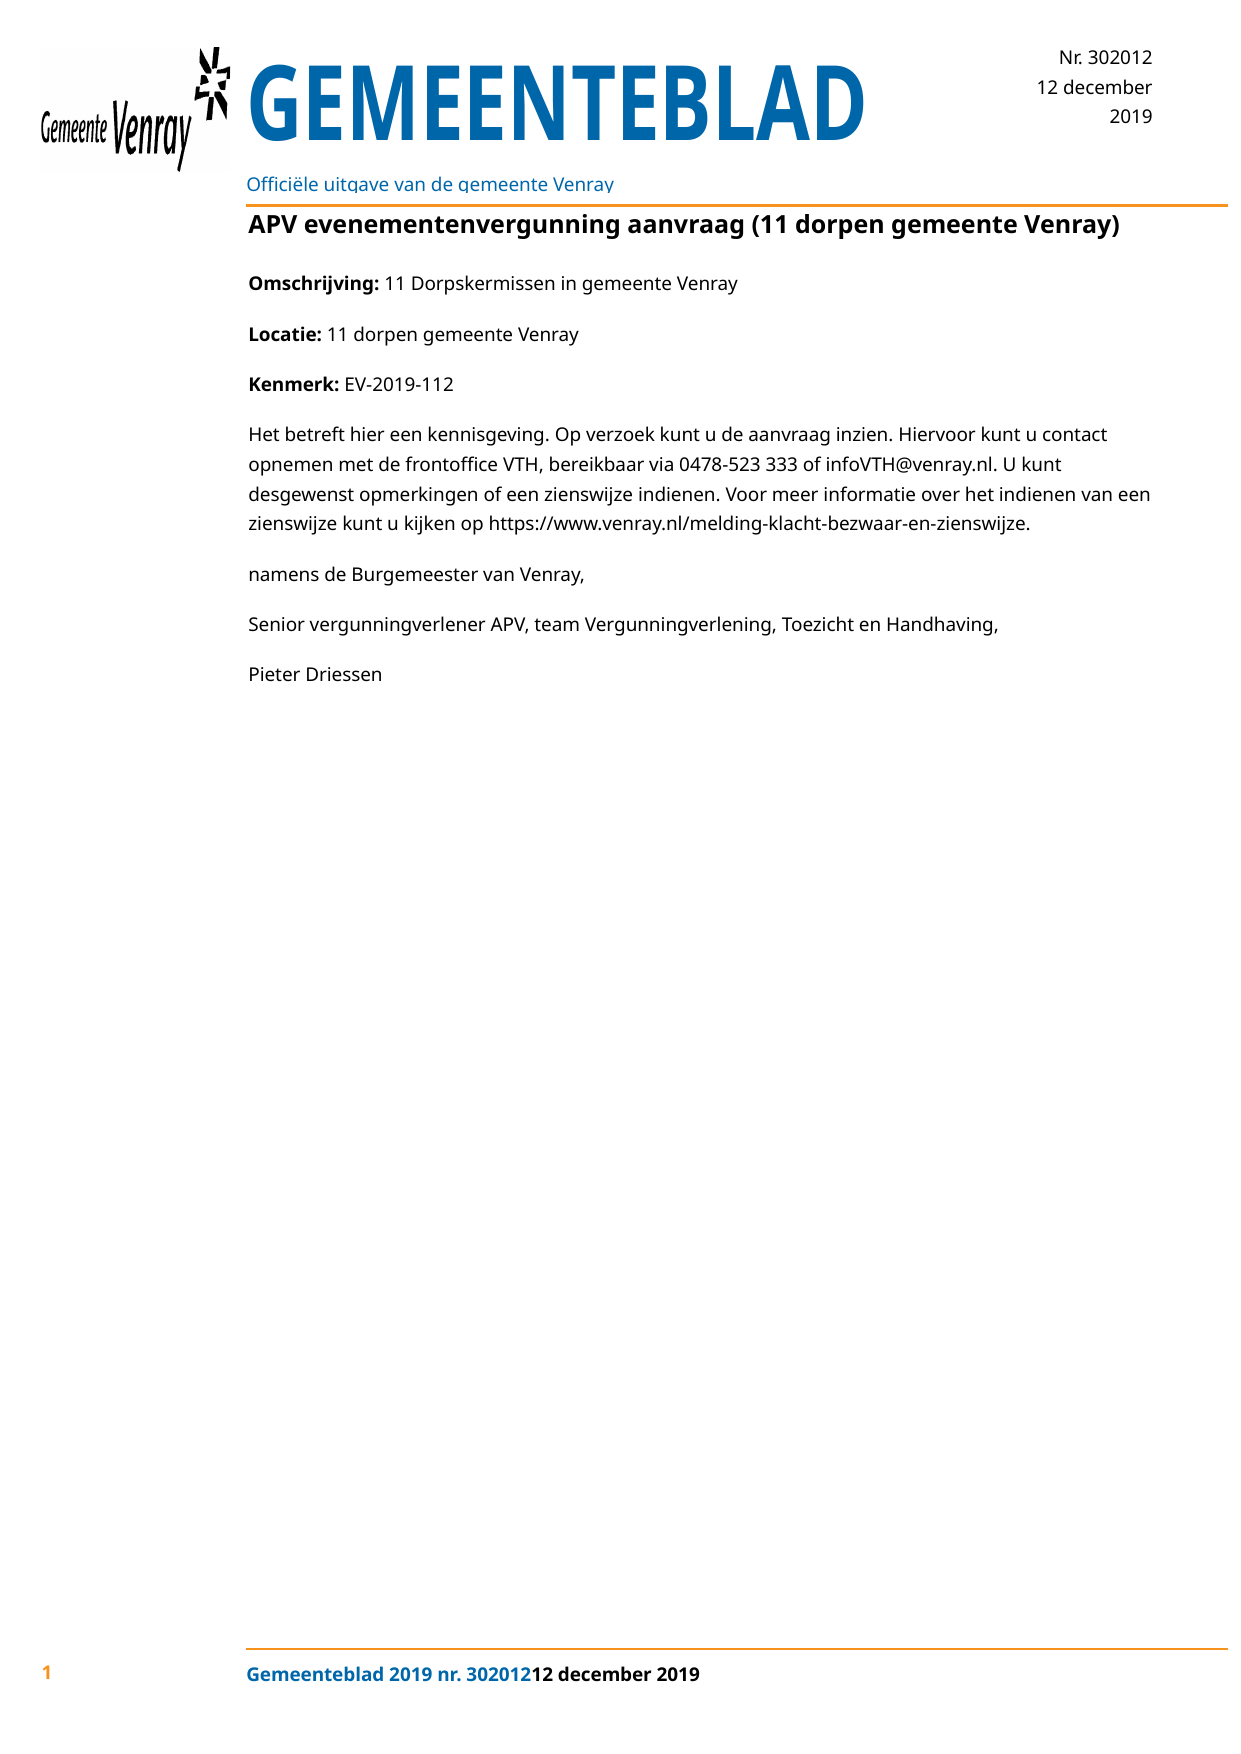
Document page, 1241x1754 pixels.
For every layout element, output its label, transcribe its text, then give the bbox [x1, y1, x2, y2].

text Omschrijving: 11 Dorpskermissen in gemeente Venray [248, 270, 1152, 296]
picture [41, 47, 231, 172]
text APV evenementenvergunning aanvraag (11 dorpen gemeente Venray) [248, 207, 1152, 241]
text Locatie: 11 dorpen gemeente Venray [248, 321, 1152, 346]
text Pieter Driessen [248, 662, 1152, 687]
text namens de Burgemeester van Venray, [248, 561, 1152, 586]
text Senior vergunningverlener APV, team Vergunningverlening, Toezicht en Handhaving, [248, 611, 1152, 637]
text Kenmerk: EV-2019-112 [248, 371, 1152, 397]
text Het betreft hier een kennisgeving. Op verzoek kunt u de aanvraag inzien. Hiervoor kunt u contact opnemen met de frontoffice VTH, bereikbaar via 0478-523 333 of infoVTH@venray.nl. U kunt desgewenst opmerkingen of een zienswijze indienen. Voor meer informatie over het indienen van een zienswijze kunt u kijken op https://www.venray.nl/melding-klacht-bezwaar-en-zienswijze. [248, 422, 1152, 536]
